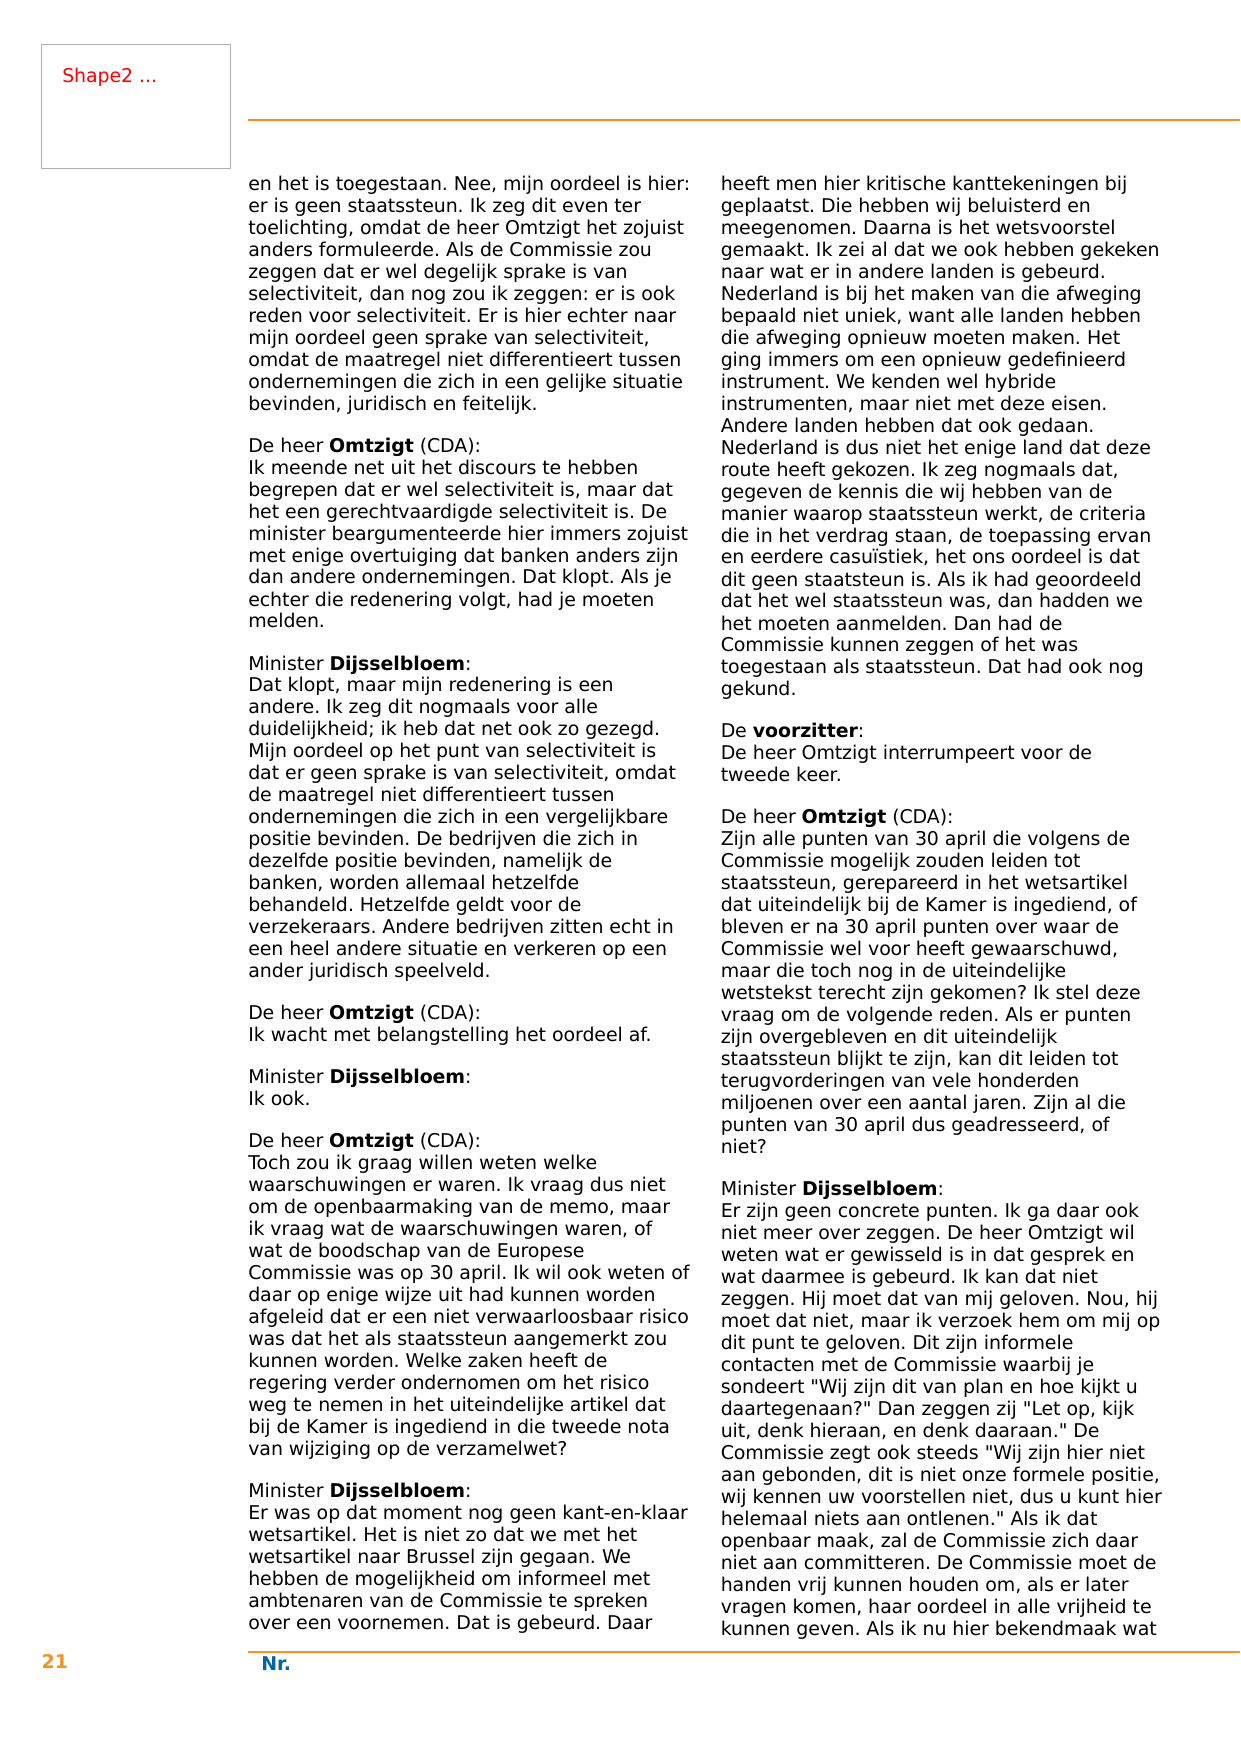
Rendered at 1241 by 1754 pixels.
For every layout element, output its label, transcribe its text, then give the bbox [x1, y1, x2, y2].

text De heer Omtzigt (CDA): [248, 434, 691, 457]
text Minister Dijsselbloem: [721, 1178, 1163, 1200]
text Ik wacht met belangstelling het oordeel af. [248, 1024, 691, 1046]
text Ik ook. [248, 1088, 691, 1110]
text Minister Dijsselbloem: [248, 652, 691, 674]
text Er was op dat moment nog geen kant-en-klaar wetsartikel. Het is niet zo dat we met het wetsartikel naar Brussel zijn gegaan. We hebben de mogelijkheid om informeel met ambtenaren van de Commissie te spreken over een voornemen. Dat is gebeurd. Daar [248, 1502, 691, 1633]
text Er zijn geen concrete punten. Ik ga daar ook niet meer over zeggen. De heer Omtzigt wil weten wat er gewisseld is in dat gesprek en wat daarmee is gebeurd. Ik kan dat niet zeggen. Hij moet dat van mij geloven. Nou, hij moet dat niet, maar ik verzoek hem om mij op dit punt te geloven. Dit zijn informele contacten met de Commissie waarbij je sondeert "Wij zijn dit van plan en hoe kijkt u daartegenaan?" Dan zeggen zij "Let op, kijk uit, denk hieraan, en denk daaraan." De Commissie zegt ook steeds "Wij zijn hier niet aan gebonden, dit is niet onze formele positie, wij kennen uw voorstellen niet, dus u kunt hier helemaal niets aan ontlenen." Als ik dat openbaar maak, zal de Commissie zich daar niet aan committeren. De Commissie moet de handen vrij kunnen houden om, als er later vragen komen, haar oordeel in alle vrijheid te kunnen geven. Als ik nu hier bekendmaak wat [721, 1200, 1163, 1639]
text De voorzitter: [721, 720, 1163, 742]
text Minister Dijsselbloem: [248, 1066, 691, 1088]
text Toch zou ik graag willen weten welke waarschuwingen er waren. Ik vraag dus niet om de openbaarmaking van de memo, maar ik vraag wat de waarschuwingen waren, of wat de boodschap van de Europese Commissie was op 30 april. Ik wil ook weten of daar op enige wijze uit had kunnen worden afgeleid dat er een niet verwaarloosbaar risico was dat het als staatssteun aangemerkt zou kunnen worden. Welke zaken heeft de regering verder ondernomen om het risico weg te nemen in het uiteindelijke artikel dat bij de Kamer is ingediend in die tweede nota van wijziging op de verzamelwet? [248, 1152, 691, 1460]
text Minister Dijsselbloem: [248, 1480, 691, 1502]
text Zijn alle punten van 30 april die volgens de Commissie mogelijk zouden leiden tot staatssteun, gerepareerd in het wetsartikel dat uiteindelijk bij de Kamer is ingediend, of bleven er na 30 april punten over waar de Commissie wel voor heeft gewaarschuwd, maar die toch nog in de uiteindelijke wetstekst terecht zijn gekomen? Ik stel deze vraag om de volgende reden. Als er punten zijn overgebleven en dit uiteindelijk staatssteun blijkt te zijn, kan dit leiden tot terugvorderingen van vele honderden miljoenen over een aantal jaren. Zijn al die punten van 30 april dus geadresseerd, of niet? [721, 828, 1163, 1158]
text De heer Omtzigt interrumpeert voor de tweede keer. [721, 742, 1163, 786]
text De heer Omtzigt (CDA): [248, 1002, 691, 1024]
text Ik meende net uit het discours te hebben begrepen dat er wel selectiviteit is, maar dat het een gerechtvaardigde selectiviteit is. De minister beargumenteerde hier immers zojuist met enige overtuiging dat banken anders zijn dan andere ondernemingen. Dat klopt. Als je echter die redenering volgt, had je moeten melden. [248, 457, 691, 632]
text en het is toegestaan. Nee, mijn oordeel is hier: er is geen staatssteun. Ik zeg dit even ter toelichting, omdat de heer Omtzigt het zojuist anders formuleerde. Als de Commissie zou zeggen dat er wel degelijk sprake is van selectiviteit, dan nog zou ik zeggen: er is ook reden voor selectiviteit. Er is hier echter naar mijn oordeel geen sprake van selectiviteit, omdat de maatregel niet differentieert tussen ondernemingen die zich in een gelijke situatie bevinden, juridisch en feitelijk. [248, 173, 691, 414]
text Dat klopt, maar mijn redenering is een andere. Ik zeg dit nogmaals voor alle duidelijkheid; ik heb dat net ook zo gezegd. Mijn oordeel op het punt van selectiviteit is dat er geen sprake is van selectiviteit, omdat de maatregel niet differentieert tussen ondernemingen die zich in een vergelijkbare positie bevinden. De bedrijven die zich in dezelfde positie bevinden, namelijk de banken, worden allemaal hetzelfde behandeld. Hetzelfde geldt voor de verzekeraars. Andere bedrijven zitten echt in een heel andere situatie en verkeren op een ander juridisch speelveld. [248, 674, 691, 982]
text De heer Omtzigt (CDA): [248, 1130, 691, 1152]
text heeft men hier kritische kanttekeningen bij geplaatst. Die hebben wij beluisterd en meegenomen. Daarna is het wetsvoorstel gemaakt. Ik zei al dat we ook hebben gekeken naar wat er in andere landen is gebeurd. Nederland is bij het maken van die afweging bepaald niet uniek, want alle landen hebben die afweging opnieuw moeten maken. Het ging immers om een opnieuw gedefinieerd instrument. We kenden wel hybride instrumenten, maar niet met deze eisen. Andere landen hebben dat ook gedaan. Nederland is dus niet het enige land dat deze route heeft gekozen. Ik zeg nogmaals dat, gegeven de kennis die wij hebben van de manier waarop staatssteun werkt, de criteria die in het verdrag staan, de toepassing ervan en eerdere casuïstiek, het ons oordeel is dat dit geen staatsteun is. Als ik had geoordeeld dat het wel staatssteun was, dan hadden we het moeten aanmelden. Dan had de Commissie kunnen zeggen of het was toegestaan als staatssteun. Dat had ook nog gekund. [721, 173, 1163, 700]
text De heer Omtzigt (CDA): [721, 806, 1163, 828]
